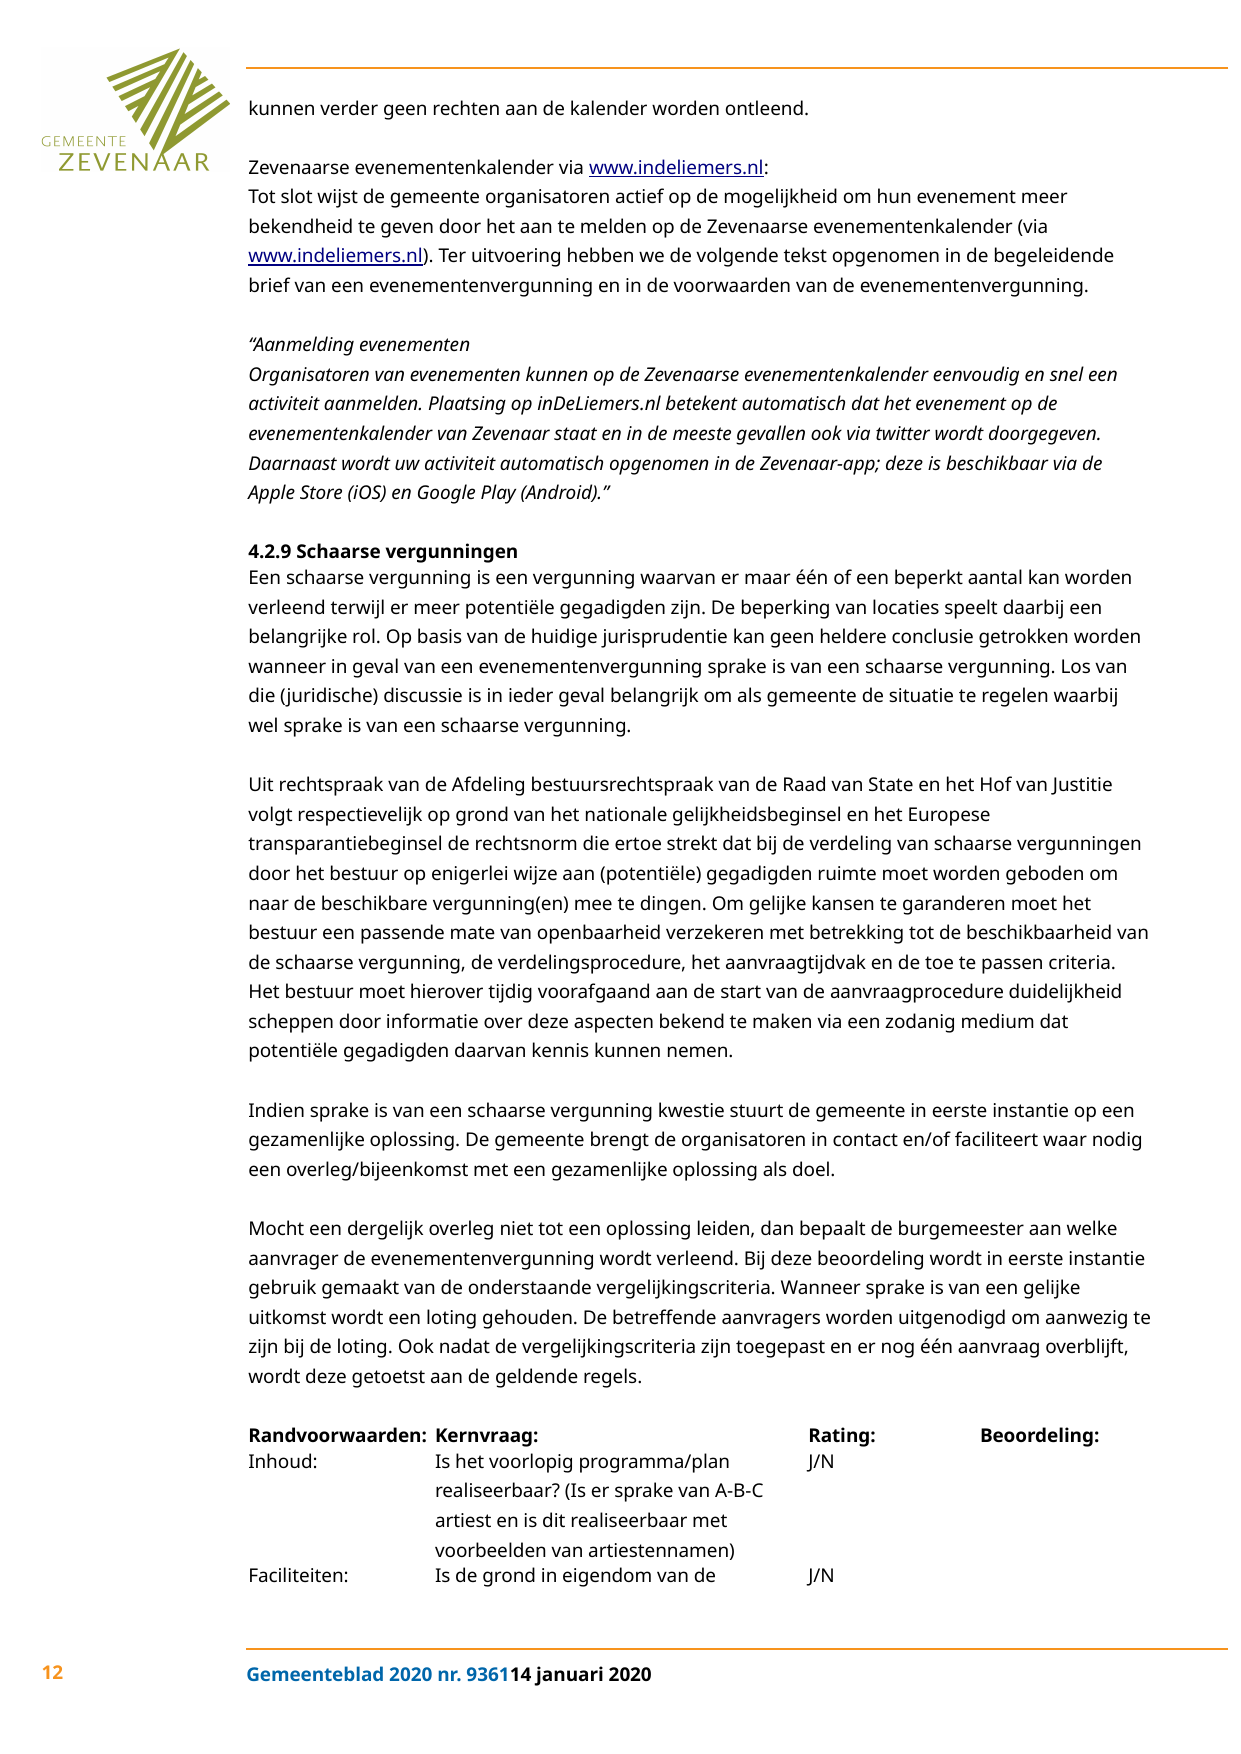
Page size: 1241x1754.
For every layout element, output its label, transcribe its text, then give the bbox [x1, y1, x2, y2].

table_header Randvoorwaarden: [248, 1422, 435, 1448]
text Indien sprake is van een schaarse vergunning kwestie stuurt de gemeente in eerste instantie op een gezamenlijke oplossing. De gemeente brengt de organisatoren in contact en/of faciliteert waar nodig een overleg/bijeenkomst met een gezamenlijke oplossing als doel. [248, 1097, 1152, 1182]
table_header Beoordeling: [980, 1422, 1152, 1448]
table_cell J/N [808, 1563, 980, 1588]
text 4.2.9 Schaarse vergunningen [248, 538, 1152, 564]
table_cell Inhoud: [248, 1448, 435, 1562]
table_cell [980, 1563, 1152, 1588]
text Organisatoren van evenementen kunnen op de Zevenaarse evenementenkalender eenvoudig en snel een activiteit aanmelden. Plaatsing op inDeLiemers.nl betekent automatisch dat het evenement op de evenementenkalender van Zevenaar staat en in de meeste gevallen ook via twitter wordt doorgegeven. Daarnaast wordt uw activiteit automatisch opgenomen in de Zevenaar-app; deze is beschikbaar via de Apple Store (iOS) en Google Play (Android).” [248, 361, 1152, 505]
text kunnen verder geen rechten aan de kalender worden ontleend. [248, 95, 1152, 121]
picture [41, 47, 231, 172]
text Mocht een dergelijk overleg niet tot een oplossing leiden, dan bepaalt de burgemeester aan welke aanvrager de evenementenvergunning wordt verleend. Bij deze beoordeling wordt in eerste instantie gebruik gemaakt van de onderstaande vergelijkingscriteria. Wanneer sprake is van een gelijke uitkomst wordt een loting gehouden. De betreffende aanvragers worden uitgenodigd om aanwezig te zijn bij de loting. Ook nadat de vergelijkingscriteria zijn toegepast en er nog één aanvraag overblijft, wordt deze getoetst aan de geldende regels. [248, 1215, 1152, 1389]
text “Aanmelding evenementen [248, 331, 1152, 357]
table_cell [980, 1448, 1152, 1562]
text Een schaarse vergunning is een vergunning waarvan er maar één of een beperkt aantal kan worden verleend terwijl er meer potentiële gegadigden zijn. De beperking van locaties speelt daarbij een belangrijke rol. Op basis van de huidige jurisprudentie kan geen heldere conclusie getrokken worden wanneer in geval van een evenementenvergunning sprake is van een schaarse vergunning. Los van die (juridische) discussie is in ieder geval belangrijk om als gemeente de situatie te regelen waarbij wel sprake is van een schaarse vergunning. [248, 564, 1152, 738]
text Tot slot wijst de gemeente organisatoren actief op de mogelijkheid om hun evenement meer bekendheid te geven door het aan te melden op de Zevenaarse evenementenkalender (via www.indeliemers.nl). Ter uitvoering hebben we de volgende tekst opgenomen in de begeleidende brief van een evenementenvergunning en in de voorwaarden van de evenementenvergunning. [248, 183, 1152, 298]
table_header Rating: [808, 1422, 980, 1448]
text Zevenaarse evenementenkalender via www.indeliemers.nl: [248, 154, 1152, 180]
table_cell Is de grond in eigendom van de [435, 1563, 808, 1588]
text Uit rechtspraak van de Afdeling bestuursrechtspraak van de Raad van State en het Hof van Justitie volgt respectievelijk op grond van het nationale gelijkheidsbeginsel en het Europese transparantiebeginsel de rechtsnorm die ertoe strekt dat bij de verdeling van schaarse vergunningen door het bestuur op enigerlei wijze aan (potentiële) gegadigden ruimte moet worden geboden om naar de beschikbare vergunning(en) mee te dingen. Om gelijke kansen te garanderen moet het bestuur een passende mate van openbaarheid verzekeren met betrekking tot de beschikbaarheid van de schaarse vergunning, de verdelingsprocedure, het aanvraagtijdvak en de toe te passen criteria. Het bestuur moet hierover tijdig voorafgaand aan de start van de aanvraagprocedure duidelijkheid scheppen door informatie over deze aspecten bekend te maken via een zodanig medium dat potentiële gegadigden daarvan kennis kunnen nemen. [248, 771, 1152, 1063]
table_cell J/N [808, 1448, 980, 1562]
table_cell Faciliteiten: [248, 1563, 435, 1588]
table_cell Is het voorlopig programma/plan realiseerbaar? (Is er sprake van A-B-C artiest en is dit realiseerbaar met voorbeelden van artiestennamen) [435, 1448, 808, 1562]
table_header Kernvraag: [435, 1422, 808, 1448]
